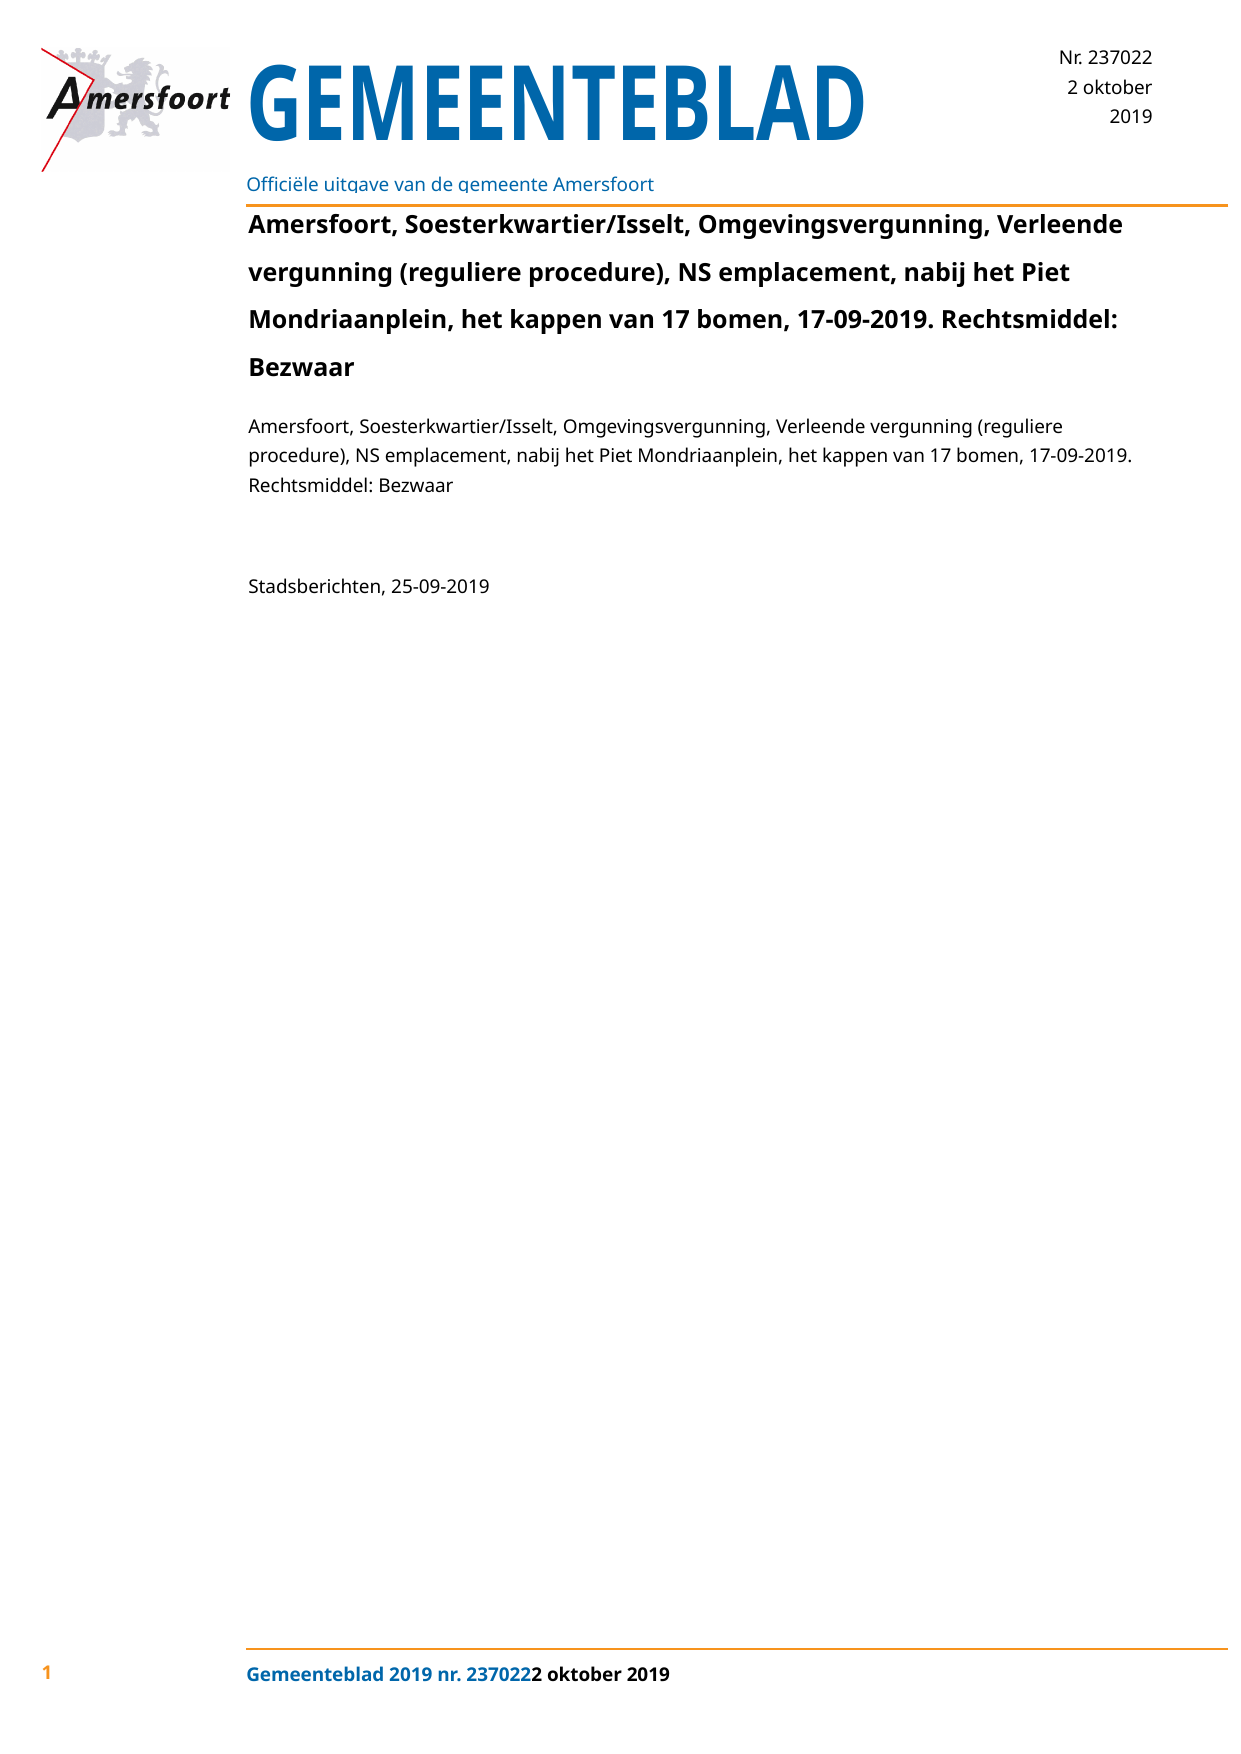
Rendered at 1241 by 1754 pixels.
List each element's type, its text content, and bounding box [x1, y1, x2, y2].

text Stadsberichten, 25-09-2019 [248, 573, 1152, 599]
picture [41, 47, 231, 172]
text Amersfoort, Soesterkwartier/Isselt, Omgevingsvergunning, Verleende vergunning (reguliere procedure), NS emplacement, nabij het Piet Mondriaanplein, het kappen van 17 bomen, 17-09-2019. Rechtsmiddel: Bezwaar [248, 413, 1152, 498]
text Amersfoort, Soesterkwartier/Isselt, Omgevingsvergunning, Verleende vergunning (reguliere procedure), NS emplacement, nabij het Piet Mondriaanplein, het kappen van 17 bomen, 17-09-2019. Rechtsmiddel: Bezwaar [248, 207, 1152, 384]
